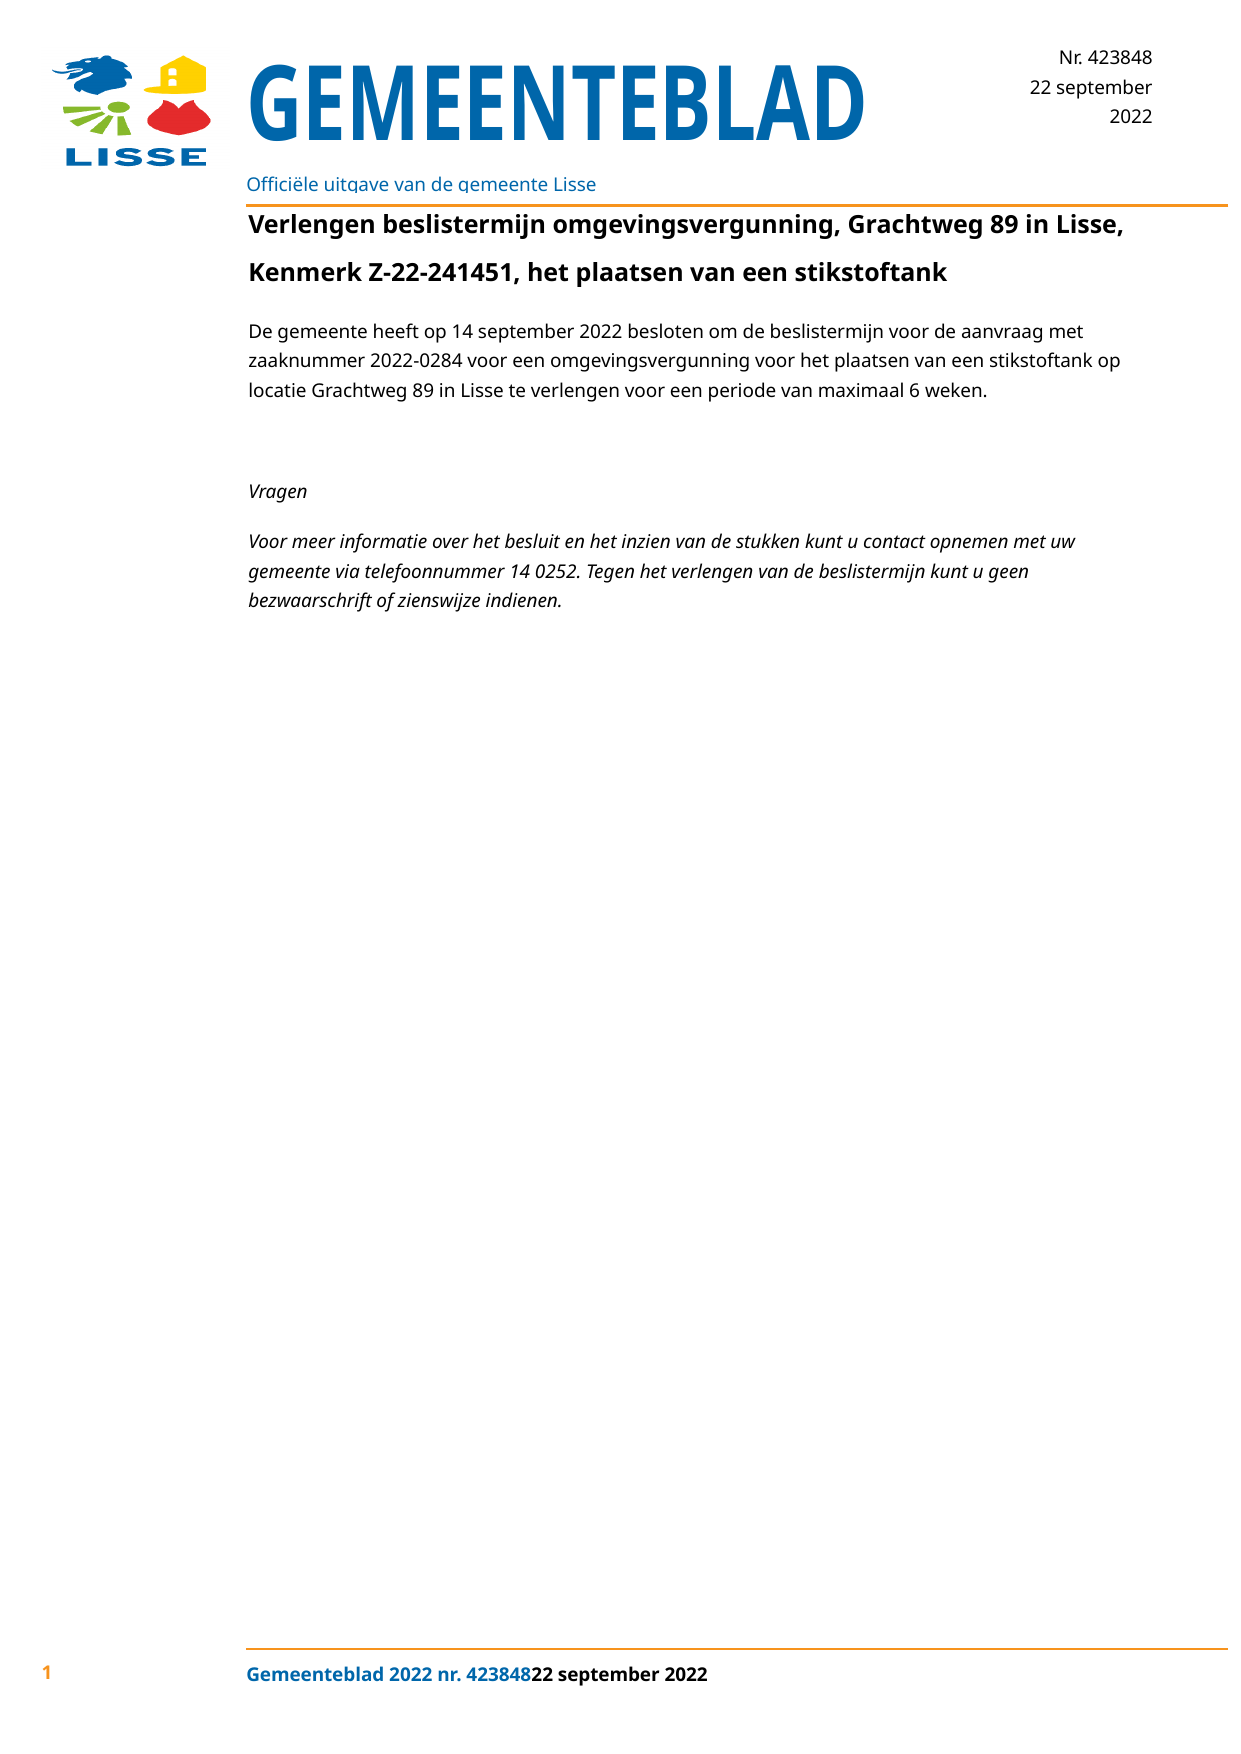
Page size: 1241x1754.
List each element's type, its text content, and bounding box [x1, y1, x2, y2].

text Voor meer informatie over het besluit en het inzien van de stukken kunt u contact opnemen met uw gemeente via telefoonnummer 14 0252. Tegen het verlengen van de beslistermijn kunt u geen bezwaarschrift of zienswijze indienen. [248, 528, 1152, 613]
text Verlengen beslistermijn omgevingsvergunning, Grachtweg 89 in Lisse, Kenmerk Z-22-241451, het plaatsen van een stikstoftank [248, 207, 1152, 288]
picture [41, 47, 231, 172]
text De gemeente heeft op 14 september 2022 besloten om de beslistermijn voor de aanvraag met zaaknummer 2022-0284 voor een omgevingsvergunning voor het plaatsen van een stikstoftank op locatie Grachtweg 89 in Lisse te verlengen voor een periode van maximaal 6 weken. [248, 318, 1152, 403]
text Vragen [248, 478, 1152, 504]
